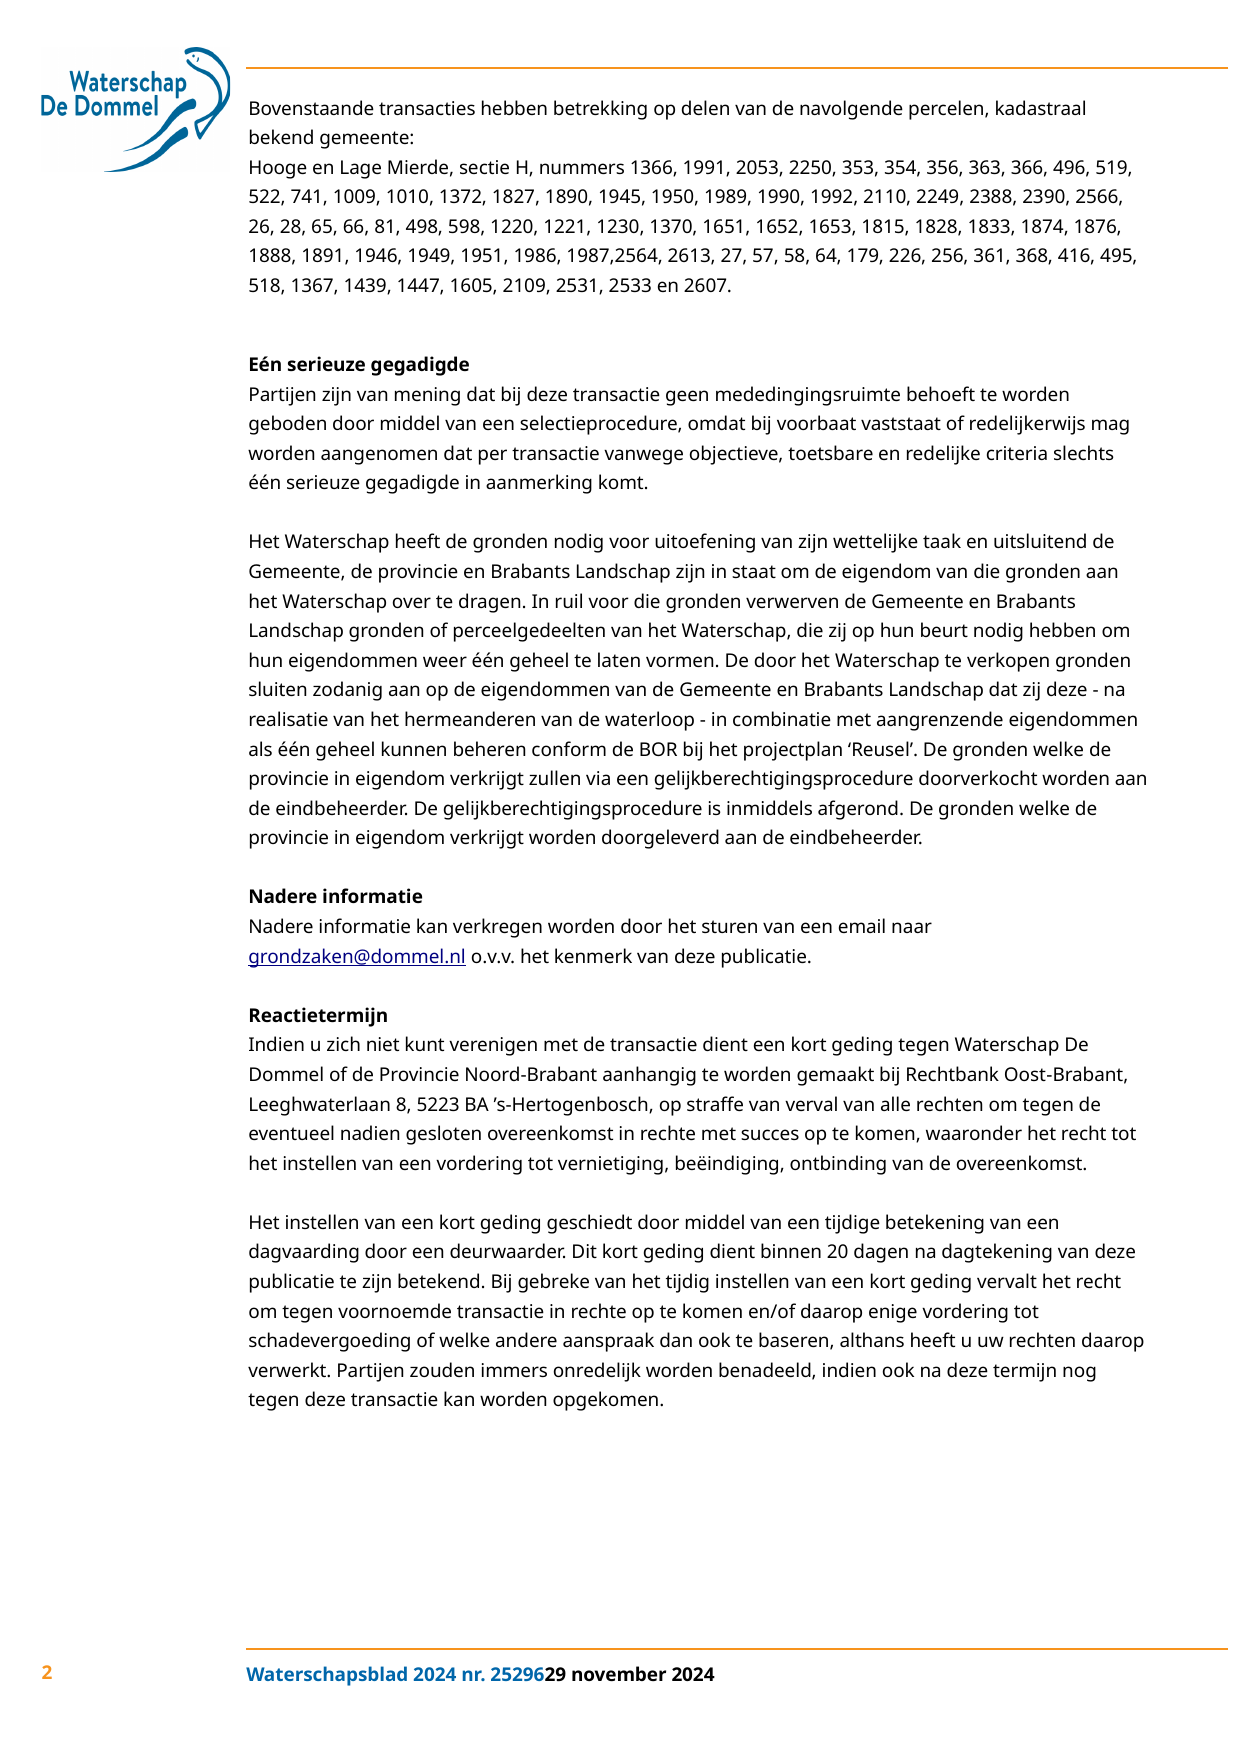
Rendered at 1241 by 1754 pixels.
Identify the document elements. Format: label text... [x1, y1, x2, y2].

text Het instellen van een kort geding geschiedt door middel van een tijdige betekening van een dagvaarding door een deurwaarder. Dit kort geding dient binnen 20 dagen na dagtekening van deze publicatie te zijn betekend. Bij gebreke van het tijdig instellen van een kort geding vervalt het recht om tegen voornoemde transactie in rechte op te komen en/of daarop enige vordering tot schadevergoeding of welke andere aanspraak dan ook te baseren, althans heeft u uw rechten daarop verwerkt. Partijen zouden immers onredelijk worden benadeeld, indien ook na deze termijn nog tegen deze transactie kan worden opgekomen. [248, 1209, 1152, 1412]
text Bovenstaande transacties hebben betrekking op delen van de navolgende percelen, kadastraal bekend gemeente: [248, 95, 1152, 150]
text Partijen zijn van mening dat bij deze transactie geen mededingingsruimte behoeft te worden geboden door middel van een selectieprocedure, omdat bij voorbaat vaststaat of redelijkerwijs mag worden aangenomen dat per transactie vanwege objectieve, toetsbare en redelijke criteria slechts één serieuze gegadigde in aanmerking komt. [248, 381, 1152, 495]
picture [204, 47, 231, 76]
text Reactietermijn [248, 1002, 1152, 1028]
picture [45, 99, 51, 111]
text Nadere informatie [248, 884, 1152, 909]
picture [41, 47, 231, 172]
text Het Waterschap heeft de gronden nodig voor uitoefening van zijn wettelijke taak en uitsluitend de Gemeente, de provincie en Brabants Landschap zijn in staat om de eigendom van die gronden aan het Waterschap over te dragen. In ruil voor die gronden verwerven de Gemeente en Brabants Landschap gronden of perceelgedeelten van het Waterschap, die zij op hun beurt nodig hebben om hun eigendommen weer één geheel te laten vormen. De door het Waterschap te verkopen gronden sluiten zodanig aan op de eigendommen van de Gemeente en Brabants Landschap dat zij deze - na realisatie van het hermeanderen van de waterloop - in combinatie met aangrenzende eigendommen als één geheel kunnen beheren conform de BOR bij het projectplan ‘Reusel’. De gronden welke de provincie in eigendom verkrijgt zullen via een gelijkberechtigingsprocedure doorverkocht worden aan de eindbeheerder. De gelijkberechtigingsprocedure is inmiddels afgerond. De gronden welke de provincie in eigendom verkrijgt worden doorgeleverd aan de eindbeheerder. [248, 529, 1152, 850]
text Indien u zich niet kunt verenigen met de transactie dient een kort geding tegen Waterschap De Dommel of de Provincie Noord-Brabant aanhangig te worden gemaakt bij Rechtbank Oost‑Brabant, Leeghwaterlaan 8, 5223 BA ’s-Hertogenbosch, op straffe van verval van alle rechten om tegen de eventueel nadien gesloten overeenkomst in rechte met succes op te komen, waaronder het recht tot het instellen van een vordering tot vernietiging, beëindiging, ontbinding van de overeenkomst. [248, 1032, 1152, 1176]
text Hooge en Lage Mierde, sectie H, nummers 1366, 1991, 2053, 2250, 353, 354, 356, 363, 366, 496, 519, 522, 741, 1009, 1010, 1372, 1827, 1890, 1945, 1950, 1989, 1990, 1992, 2110, 2249, 2388, 2390, 2566, 26, 28, 65, 66, 81, 498, 598, 1220, 1221, 1230, 1370, 1651, 1652, 1653, 1815, 1828, 1833, 1874, 1876, 1888, 1891, 1946, 1949, 1951, 1986, 1987,2564, 2613, 27, 57, 58, 64, 179, 226, 256, 361, 368, 416, 495, 518, 1367, 1439, 1447, 1605, 2109, 2531, 2533 en 2607. [248, 154, 1152, 298]
text Nadere informatie kan verkregen worden door het sturen van een email naar grondzaken@dommel.nl o.v.v. het kenmerk van deze publicatie. [248, 913, 1152, 968]
text Eén serieuze gegadigde [248, 351, 1152, 377]
picture [198, 118, 210, 131]
